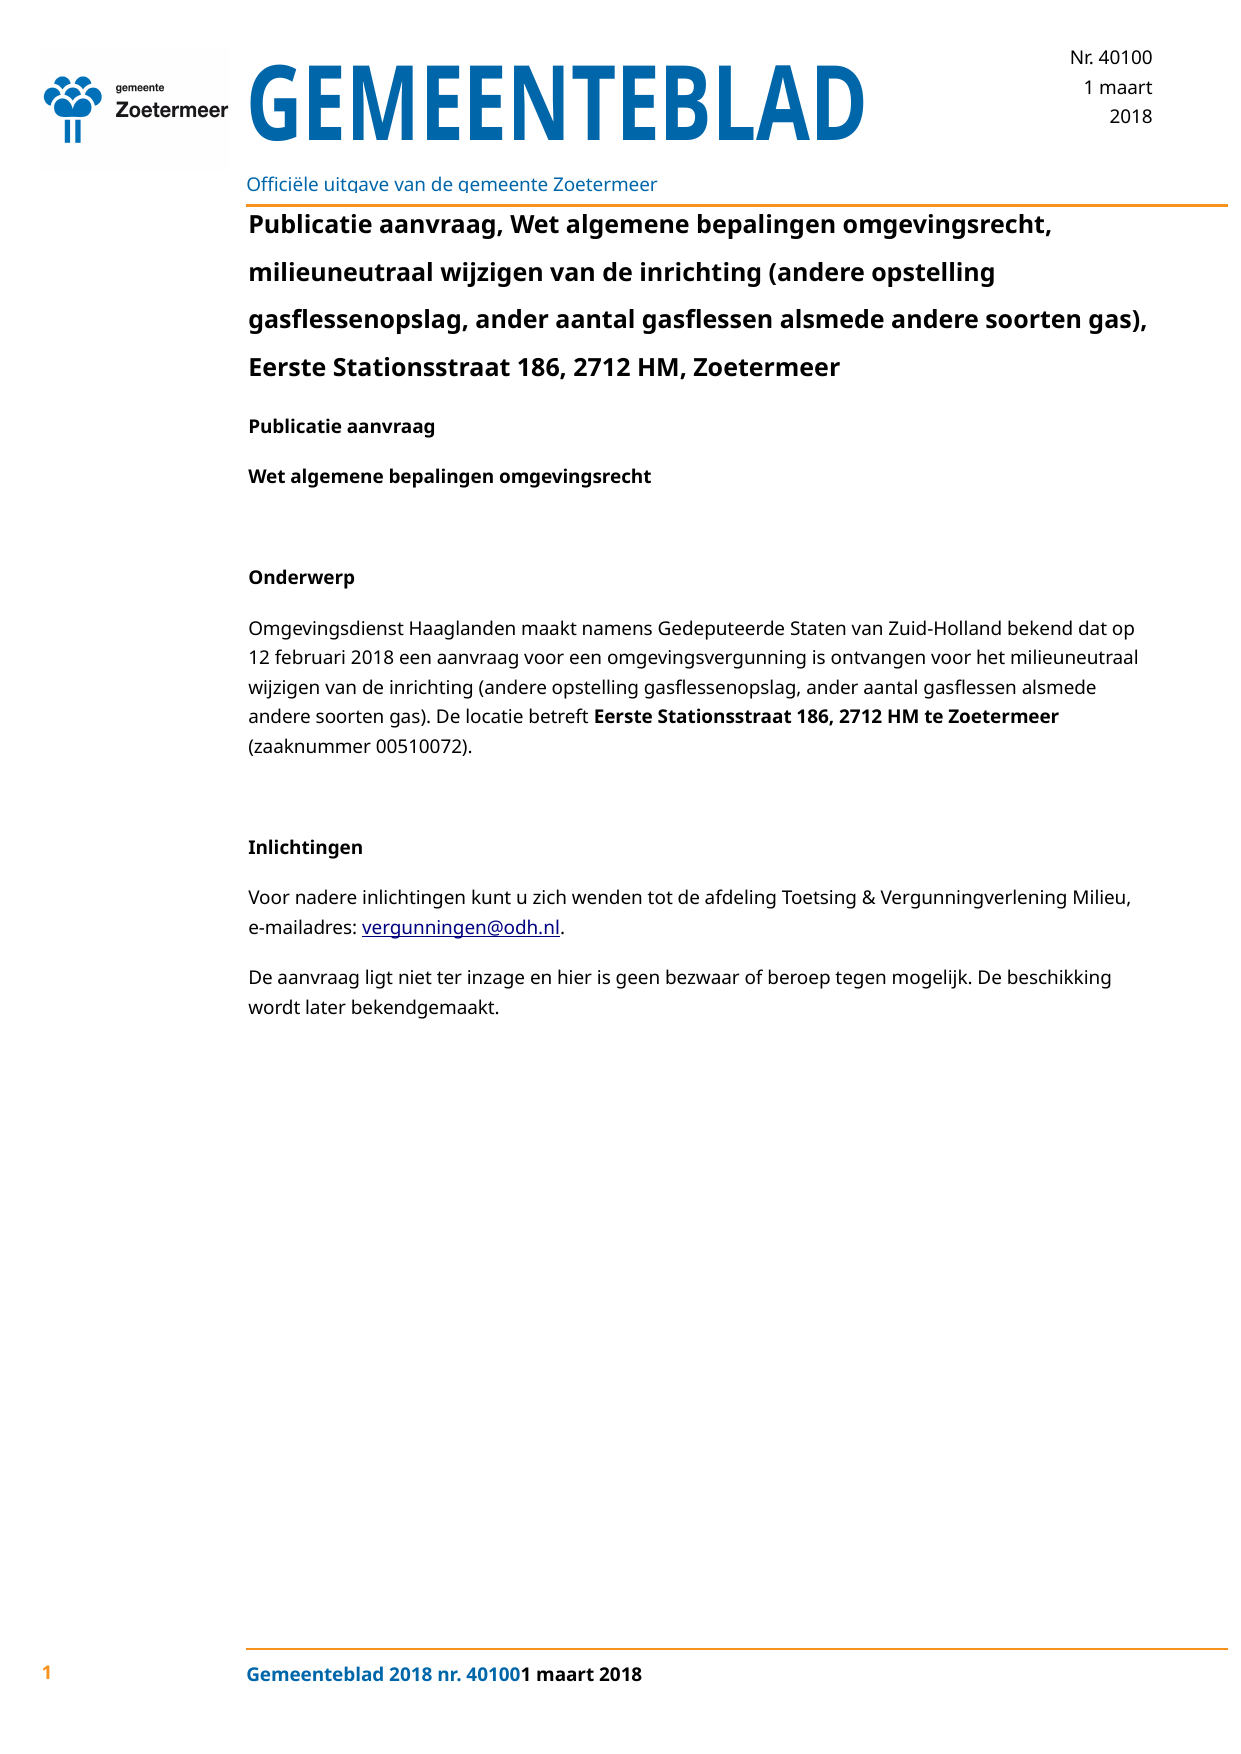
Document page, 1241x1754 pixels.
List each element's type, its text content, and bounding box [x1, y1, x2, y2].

text Wet algemene bepalingen omgevingsrecht [248, 463, 1152, 489]
text Publicatie aanvraag, Wet algemene bepalingen omgevingsrecht, milieuneutraal wijzigen van de inrichting (andere opstelling gasflessenopslag, ander aantal gasflessen alsmede andere soorten gas), Eerste Stationsstraat 186, 2712 HM, Zoetermeer [248, 207, 1152, 384]
text Inlichtingen [248, 834, 1152, 860]
text Omgevingsdienst Haaglanden maakt namens Gedeputeerde Staten van Zuid-Holland bekend dat op 12 februari 2018 een aanvraag voor een omgevingsvergunning is ontvangen voor het milieuneutraal wijzigen van de inrichting (andere opstelling gasflessenopslag, ander aantal gasflessen alsmede andere soorten gas). De locatie betreft Eerste Stationsstraat 186, 2712 HM te Zoetermeer (zaaknummer 00510072). [248, 615, 1152, 759]
picture [41, 47, 231, 172]
text Voor nadere inlichtingen kunt u zich wenden tot de afdeling Toetsing & Vergunningverlening Milieu, e-mailadres: vergunningen@odh.nl. [248, 884, 1152, 940]
text Publicatie aanvraag [248, 413, 1152, 439]
text Onderwerp [248, 564, 1152, 590]
text De aanvraag ligt niet ter inzage en hier is geen bezwaar of beroep tegen mogelijk. De beschikking wordt later bekendgemaakt. [248, 964, 1152, 1020]
